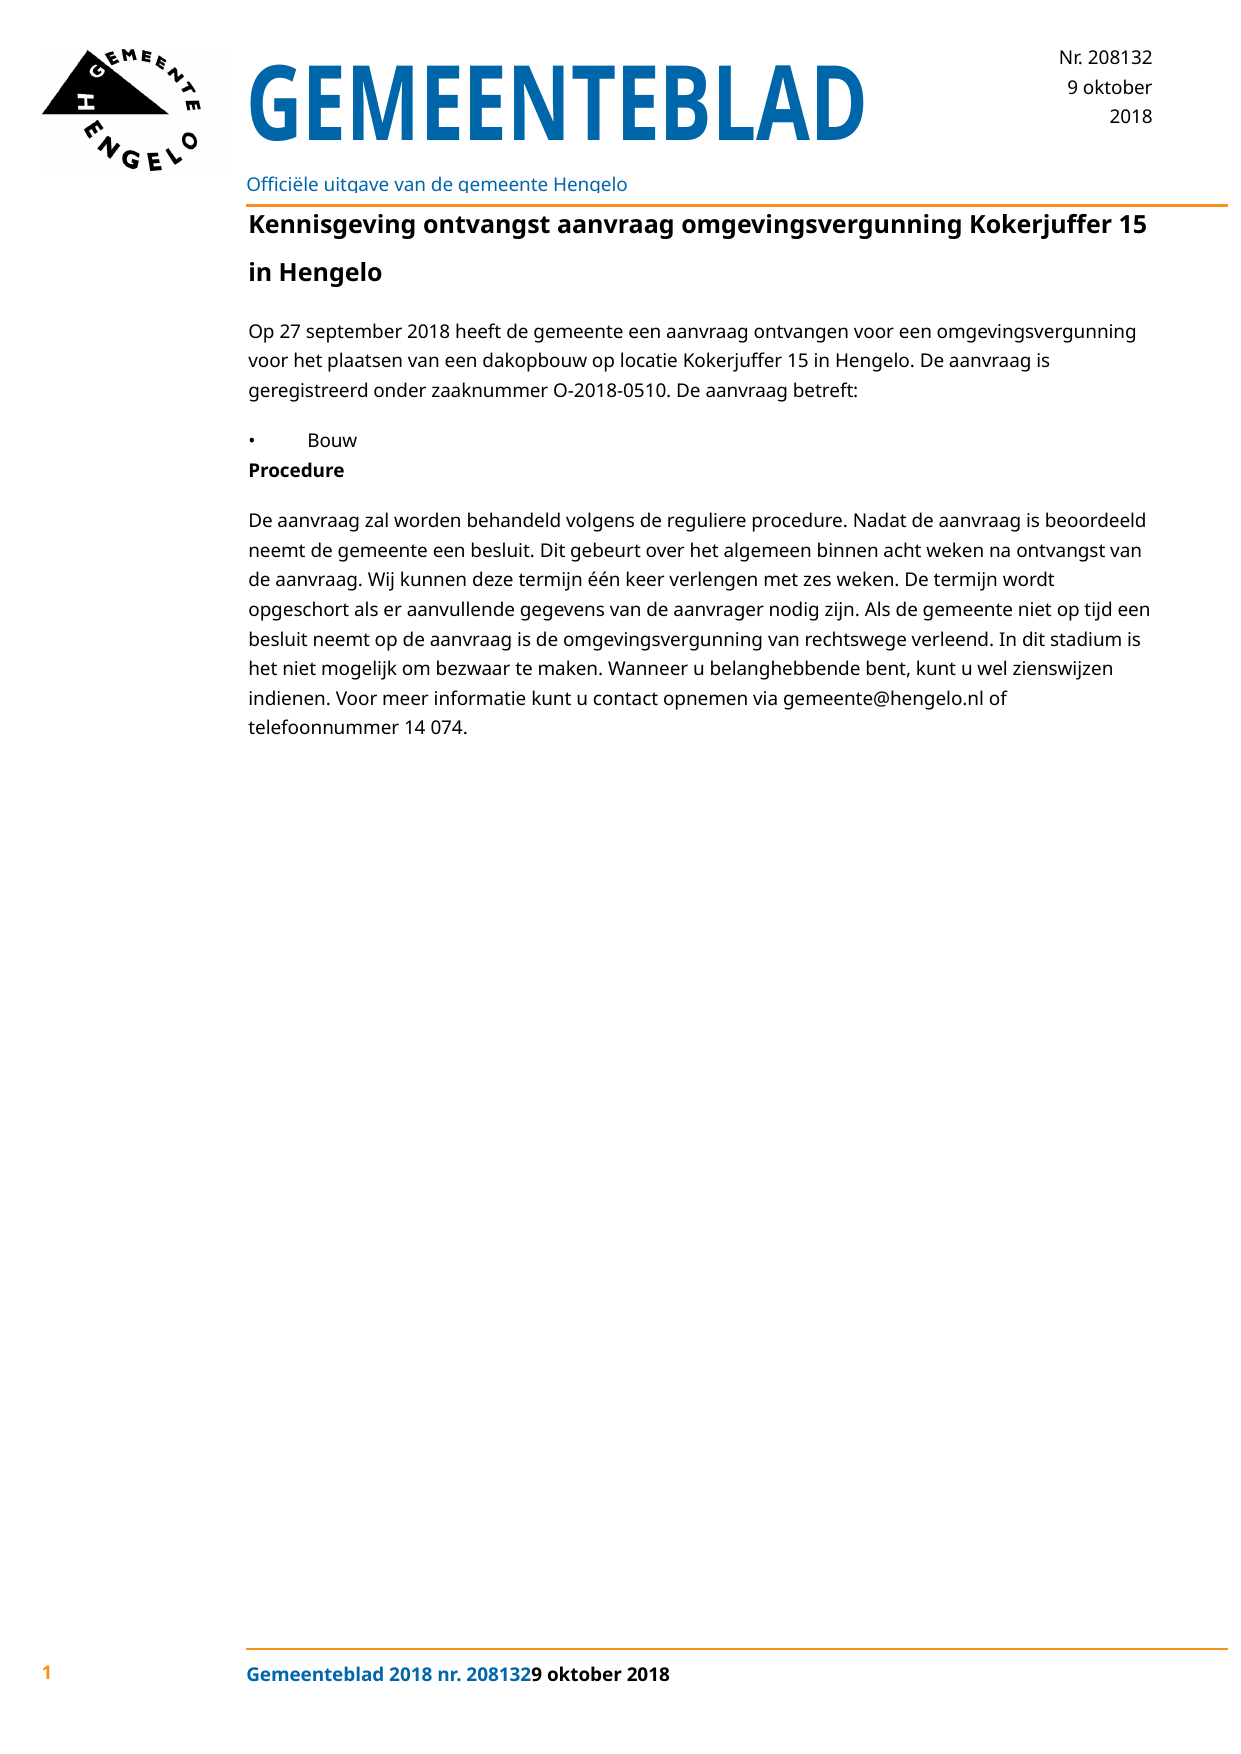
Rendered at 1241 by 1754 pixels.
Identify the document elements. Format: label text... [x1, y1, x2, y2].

text Procedure [248, 457, 1152, 483]
text Kennisgeving ontvangst aanvraag omgevingsvergunning Kokerjuffer 15 in Hengelo [248, 207, 1152, 288]
text Op 27 september 2018 heeft de gemeente een aanvraag ontvangen voor een omgevingsvergunning voor het plaatsen van een dakopbouw op locatie Kokerjuffer 15 in Hengelo. De aanvraag is geregistreerd onder zaaknummer O-2018-0510. De aanvraag betreft: [248, 318, 1152, 403]
picture [41, 47, 231, 172]
list Bouw [248, 427, 1152, 453]
text De aanvraag zal worden behandeld volgens de reguliere procedure. Nadat de aanvraag is beoordeeld neemt de gemeente een besluit. Dit gebeurt over het algemeen binnen acht weken na ontvangst van de aanvraag. Wij kunnen deze termijn één keer verlengen met zes weken. De termijn wordt opgeschort als er aanvullende gegevens van de aanvrager nodig zijn. Als de gemeente niet op tijd een besluit neemt op de aanvraag is de omgevingsvergunning van rechtswege verleend. In dit stadium is het niet mogelijk om bezwaar te maken. Wanneer u belanghebbende bent, kunt u wel zienswijzen indienen. Voor meer informatie kunt u contact opnemen via gemeente@hengelo.nl of telefoonnummer 14 074. [248, 507, 1152, 740]
